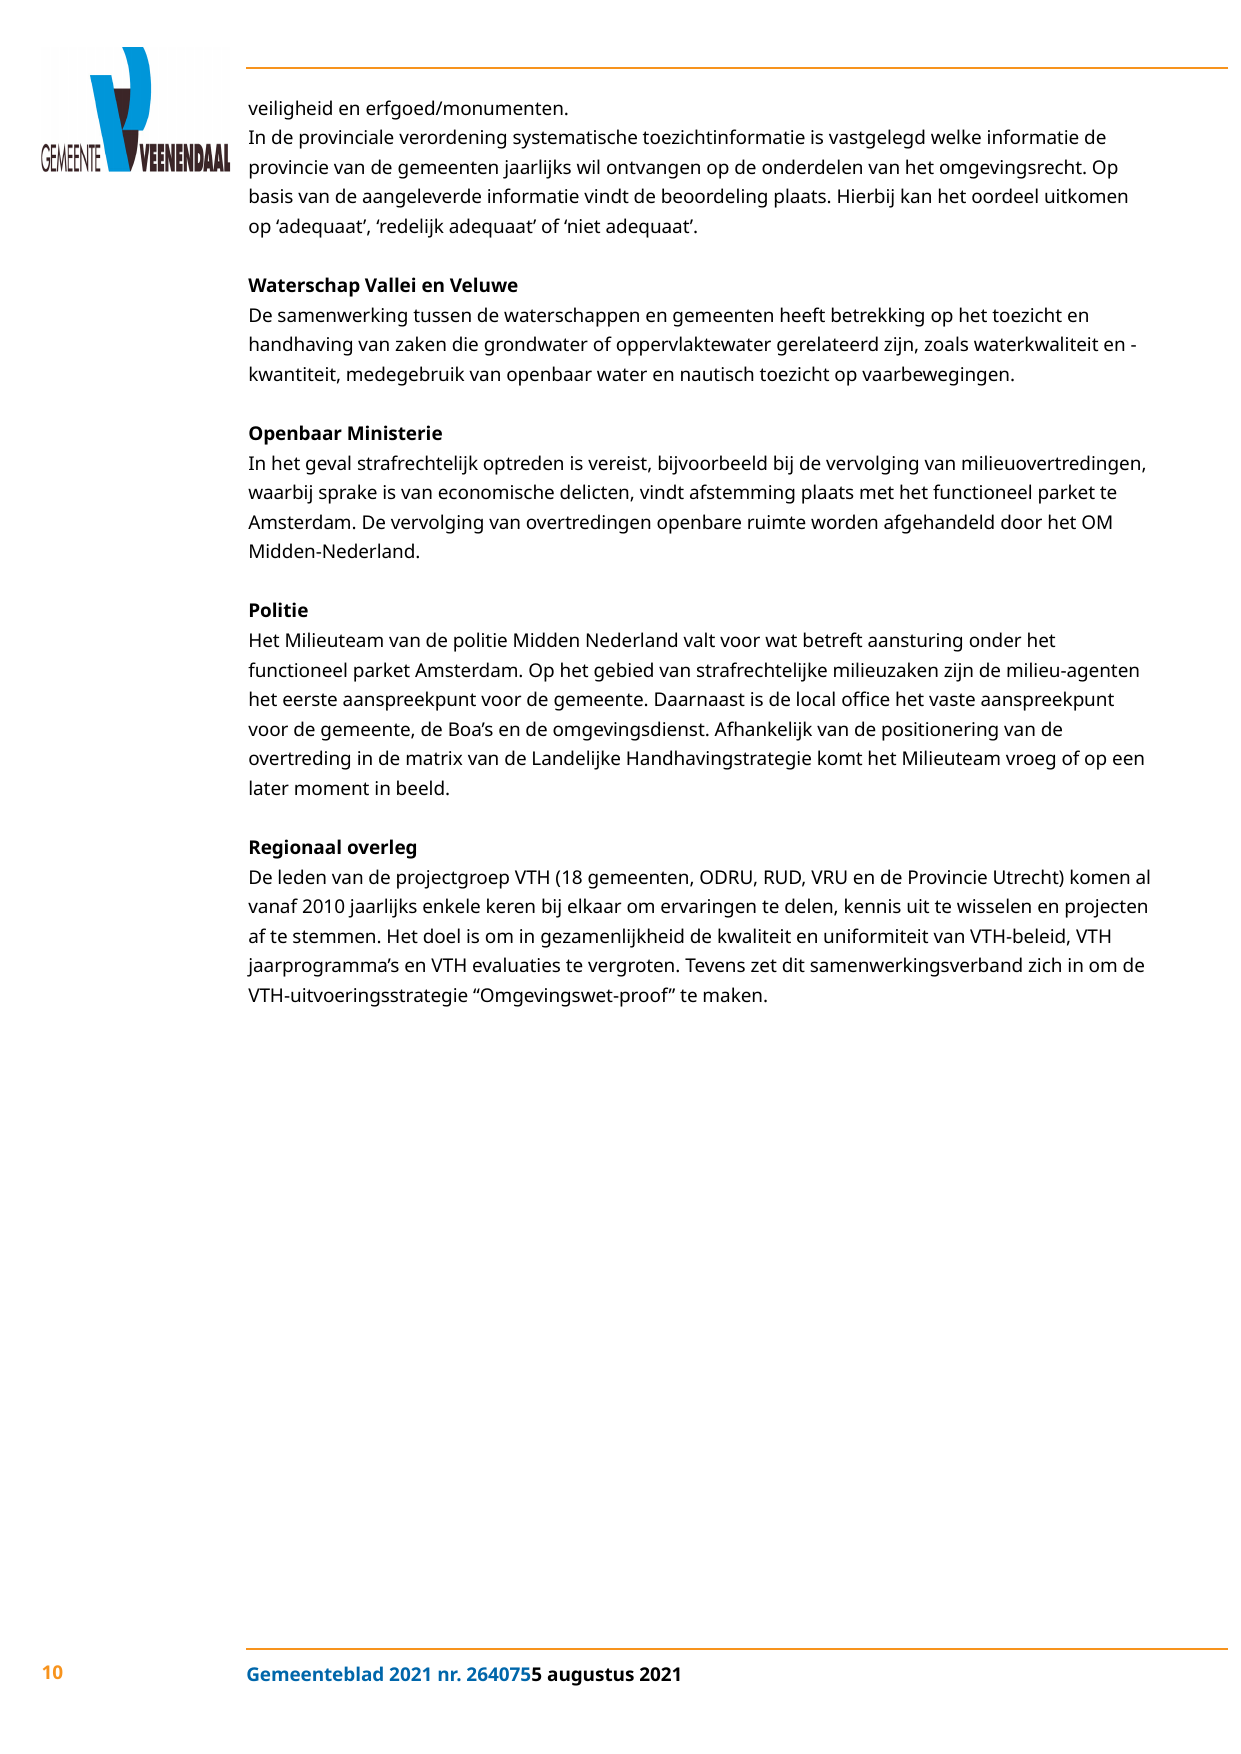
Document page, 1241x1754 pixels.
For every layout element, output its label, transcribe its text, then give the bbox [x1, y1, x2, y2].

picture [123, 47, 231, 172]
text veiligheid en erfgoed/monumenten. [248, 95, 1152, 121]
text Politie [248, 598, 1152, 623]
text In het geval strafrechtelijk optreden is vereist, bijvoorbeeld bij de vervolging van milieuovertredingen, waarbij sprake is van economische delicten, vindt afstemming plaats met het functioneel parket te Amsterdam. De vervolging van overtredingen openbare ruimte worden afgehandeld door het OM Midden-Nederland. [248, 450, 1152, 564]
text Waterschap Vallei en Veluwe [248, 272, 1152, 298]
text Regionaal overleg [248, 834, 1152, 860]
text Het Milieuteam van de politie Midden Nederland valt voor wat betreft aansturing onder het functioneel parket Amsterdam. Op het gebied van strafrechtelijke milieuzaken zijn de milieu-agenten het eerste aanspreekpunt voor de gemeente. Daarnaast is de local office het vaste aanspreekpunt voor de gemeente, de Boa’s en de omgevingsdienst. Afhankelijk van de positionering van de overtreding in de matrix van de Landelijke Handhavingstrategie komt het Milieuteam vroeg of op een later moment in beeld. [248, 627, 1152, 801]
text De samenwerking tussen de waterschappen en gemeenten heeft betrekking op het toezicht en handhaving van zaken die grondwater of oppervlaktewater gerelateerd zijn, zoals waterkwaliteit en -kwantiteit, medegebruik van openbaar water en nautisch toezicht op vaarbewegingen. [248, 302, 1152, 387]
text Openbaar Ministerie [248, 420, 1152, 446]
picture [41, 47, 130, 172]
text In de provinciale verordening systematische toezichtinformatie is vastgelegd welke informatie de provincie van de gemeenten jaarlijks wil ontvangen op de onderdelen van het omgevingsrecht. Op basis van de aangeleverde informatie vindt de beoordeling plaats. Hierbij kan het oordeel uitkomen op ‘adequaat’, ‘redelijk adequaat’ of ‘niet adequaat’. [248, 124, 1152, 239]
text De leden van de projectgroep VTH (18 gemeenten, ODRU, RUD, VRU en de Provincie Utrecht) komen al vanaf 2010 jaarlijks enkele keren bij elkaar om ervaringen te delen, kennis uit te wisselen en projecten af te stemmen. Het doel is om in gezamenlijkheid de kwaliteit en uniformiteit van VTH-beleid, VTH jaarprogramma’s en VTH evaluaties te vergroten. Tevens zet dit samenwerkingsverband zich in om de VTH-uitvoeringsstrategie “Omgevingswet-proof” te maken. [248, 864, 1152, 1008]
